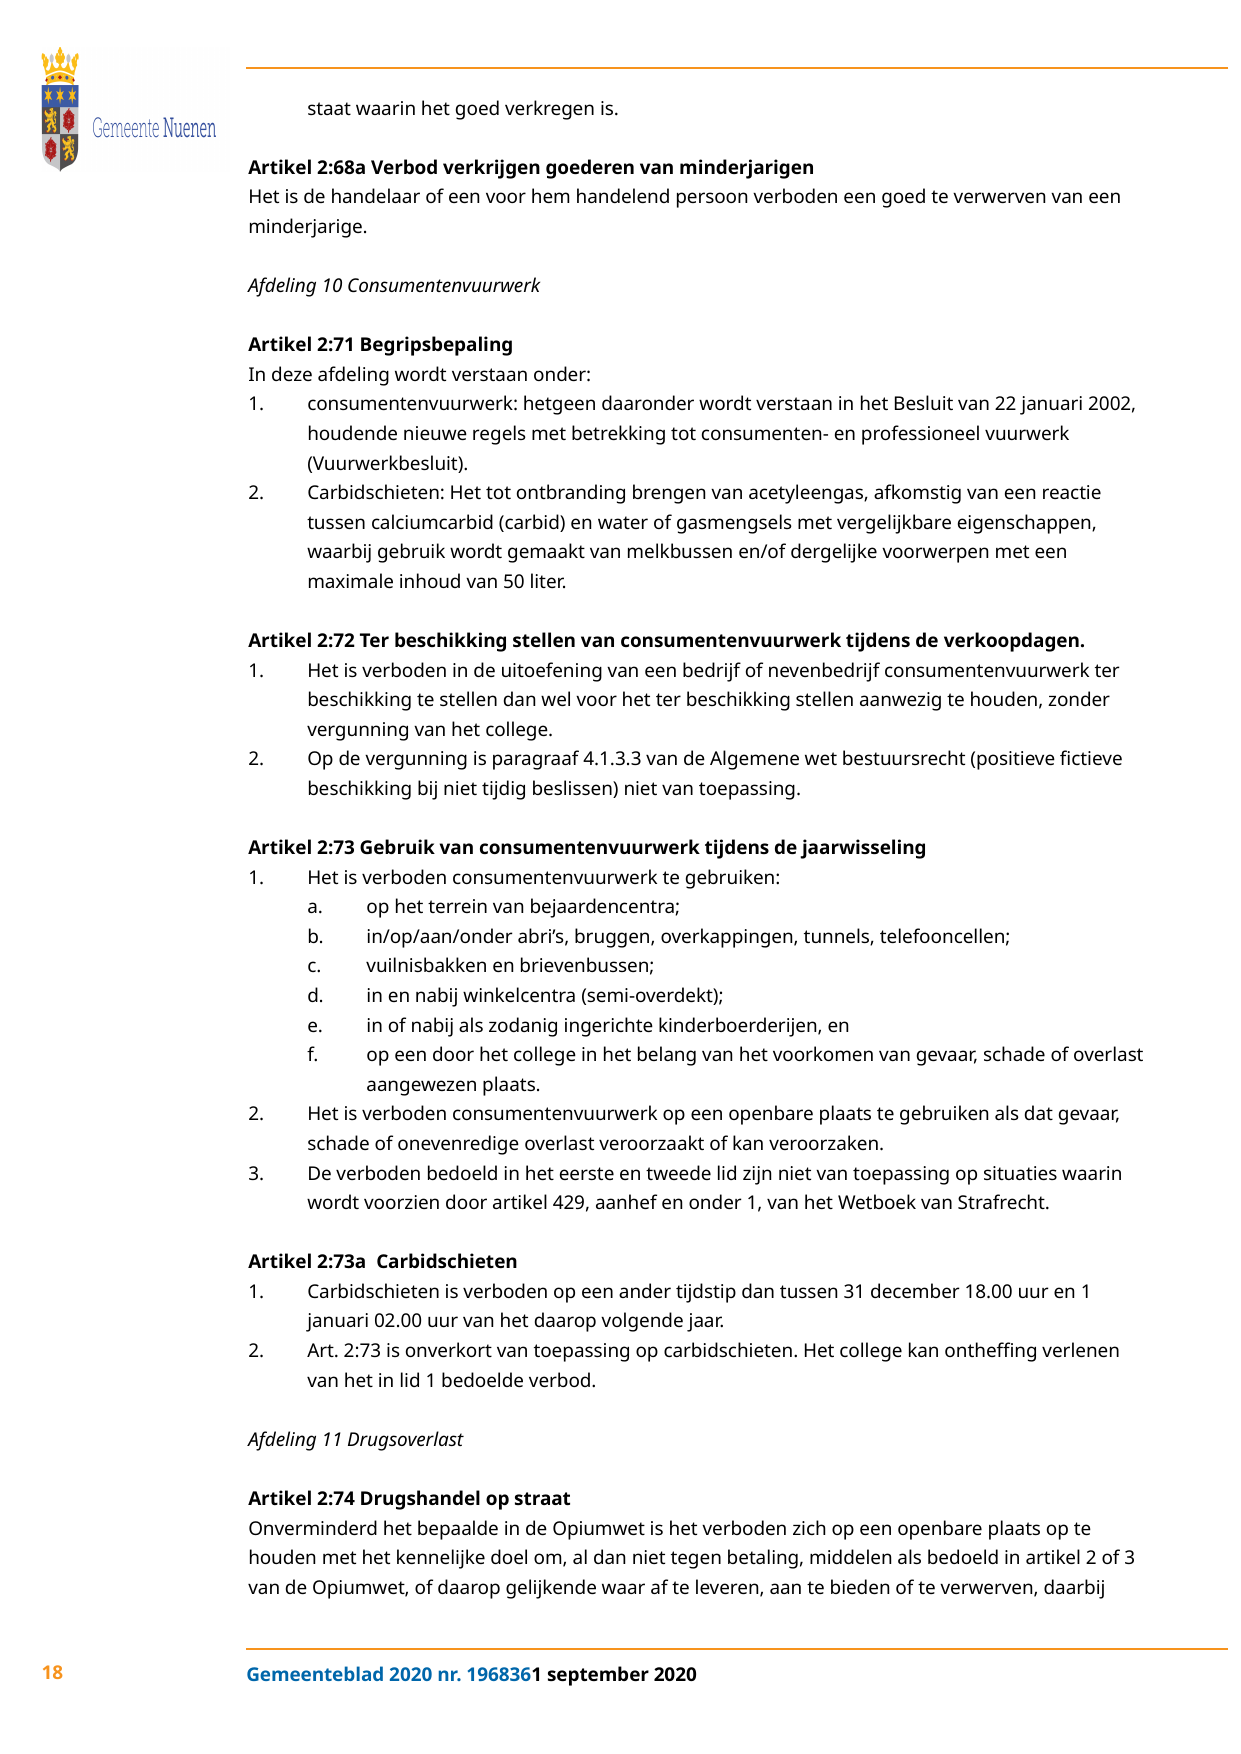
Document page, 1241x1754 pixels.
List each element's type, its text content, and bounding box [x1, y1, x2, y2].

list in/op/aan/onder abri’s, bruggen, overkappingen, tunnels, telefooncellen; [307, 923, 1152, 949]
text In deze afdeling wordt verstaan onder: [248, 361, 1152, 387]
text Artikel 2:71 Begripsbepaling [248, 331, 1152, 357]
text Onverminderd het bepaalde in de Opiumwet is het verboden zich op een openbare plaats op te houden met het kennelijke doel om, al dan niet tegen betaling, middelen als bedoeld in artikel 2 of 3 van de Opiumwet, of daarop gelijkende waar af te leveren, aan te bieden of te verwerven, daarbij [248, 1515, 1152, 1600]
text Het is de handelaar of een voor hem handelend persoon verboden een goed te verwerven van een minderjarige. [248, 183, 1152, 239]
list Het is verboden consumentenvuurwerk te gebruiken: [248, 864, 1152, 890]
text Afdeling 10 Consumentenvuurwerk [248, 272, 1152, 298]
list consumentenvuurwerk: hetgeen daaronder wordt verstaan in het Besluit van 22 januari 2002, houdende nieuwe regels met betrekking tot consumenten- en professioneel vuurwerk (Vuurwerkbesluit). [248, 391, 1152, 476]
list Het is verboden consumentenvuurwerk op een openbare plaats te gebruiken als dat gevaar, schade of onevenredige overlast veroorzaakt of kan veroorzaken. [248, 1101, 1152, 1156]
list in en nabij winkelcentra (semi-overdekt); [307, 982, 1152, 1008]
list De verboden bedoeld in het eerste en tweede lid zijn niet van toepassing op situaties waarin wordt voorzien door artikel 429, aanhef en onder 1, van het Wetboek van Strafrecht. [248, 1160, 1152, 1215]
list Het is verboden in de uitoefening van een bedrijf of nevenbedrijf consumentenvuurwerk ter beschikking te stellen dan wel voor het ter beschikking stellen aanwezig te houden, zonder vergunning van het college. [248, 657, 1152, 742]
text Afdeling 11 Drugsoverlast [248, 1426, 1152, 1452]
list vuilnisbakken en brievenbussen; [307, 953, 1152, 978]
list Carbidschieten: Het tot ontbranding brengen van acetyleengas, afkomstig van een reactie tussen calciumcarbid (carbid) en water of gasmengsels met vergelijkbare eigenschappen, waarbij gebruik wordt gemaakt van melkbussen en/of dergelijke voorwerpen met een maximale inhoud van 50 liter. [248, 479, 1152, 594]
text Artikel 2:74 Drugshandel op straat [248, 1485, 1152, 1511]
list staat waarin het goed verkregen is. [248, 95, 1152, 121]
list op het terrein van bejaardencentra; [307, 893, 1152, 919]
text Artikel 2:73 Gebruik van consumentenvuurwerk tijdens de jaarwisseling [248, 834, 1152, 860]
list Op de vergunning is paragraaf 4.1.3.3 van de Algemene wet bestuursrecht (positieve fictieve beschikking bij niet tijdig beslissen) niet van toepassing. [248, 746, 1152, 801]
list op een door het college in het belang van het voorkomen van gevaar, schade of overlast aangewezen plaats. [307, 1041, 1152, 1097]
list in of nabij als zodanig ingerichte kinderboerderijen, en [307, 1012, 1152, 1038]
list Carbidschieten is verboden op een ander tijdstip dan tussen 31 december 18.00 uur en 1 januari 02.00 uur van het daarop volgende jaar. [248, 1278, 1152, 1333]
list Art. 2:73 is onverkort van toepassing op carbidschieten. Het college kan ontheffing verlenen van het in lid 1 bedoelde verbod. [248, 1337, 1152, 1393]
text Artikel 2:73a Carbidschieten [248, 1248, 1152, 1274]
text Artikel 2:68a Verbod verkrijgen goederen van minderjarigen [248, 154, 1152, 180]
text Artikel 2:72 Ter beschikking stellen van consumentenvuurwerk tijdens de verkoopdagen. [248, 627, 1152, 653]
picture [41, 47, 231, 172]
